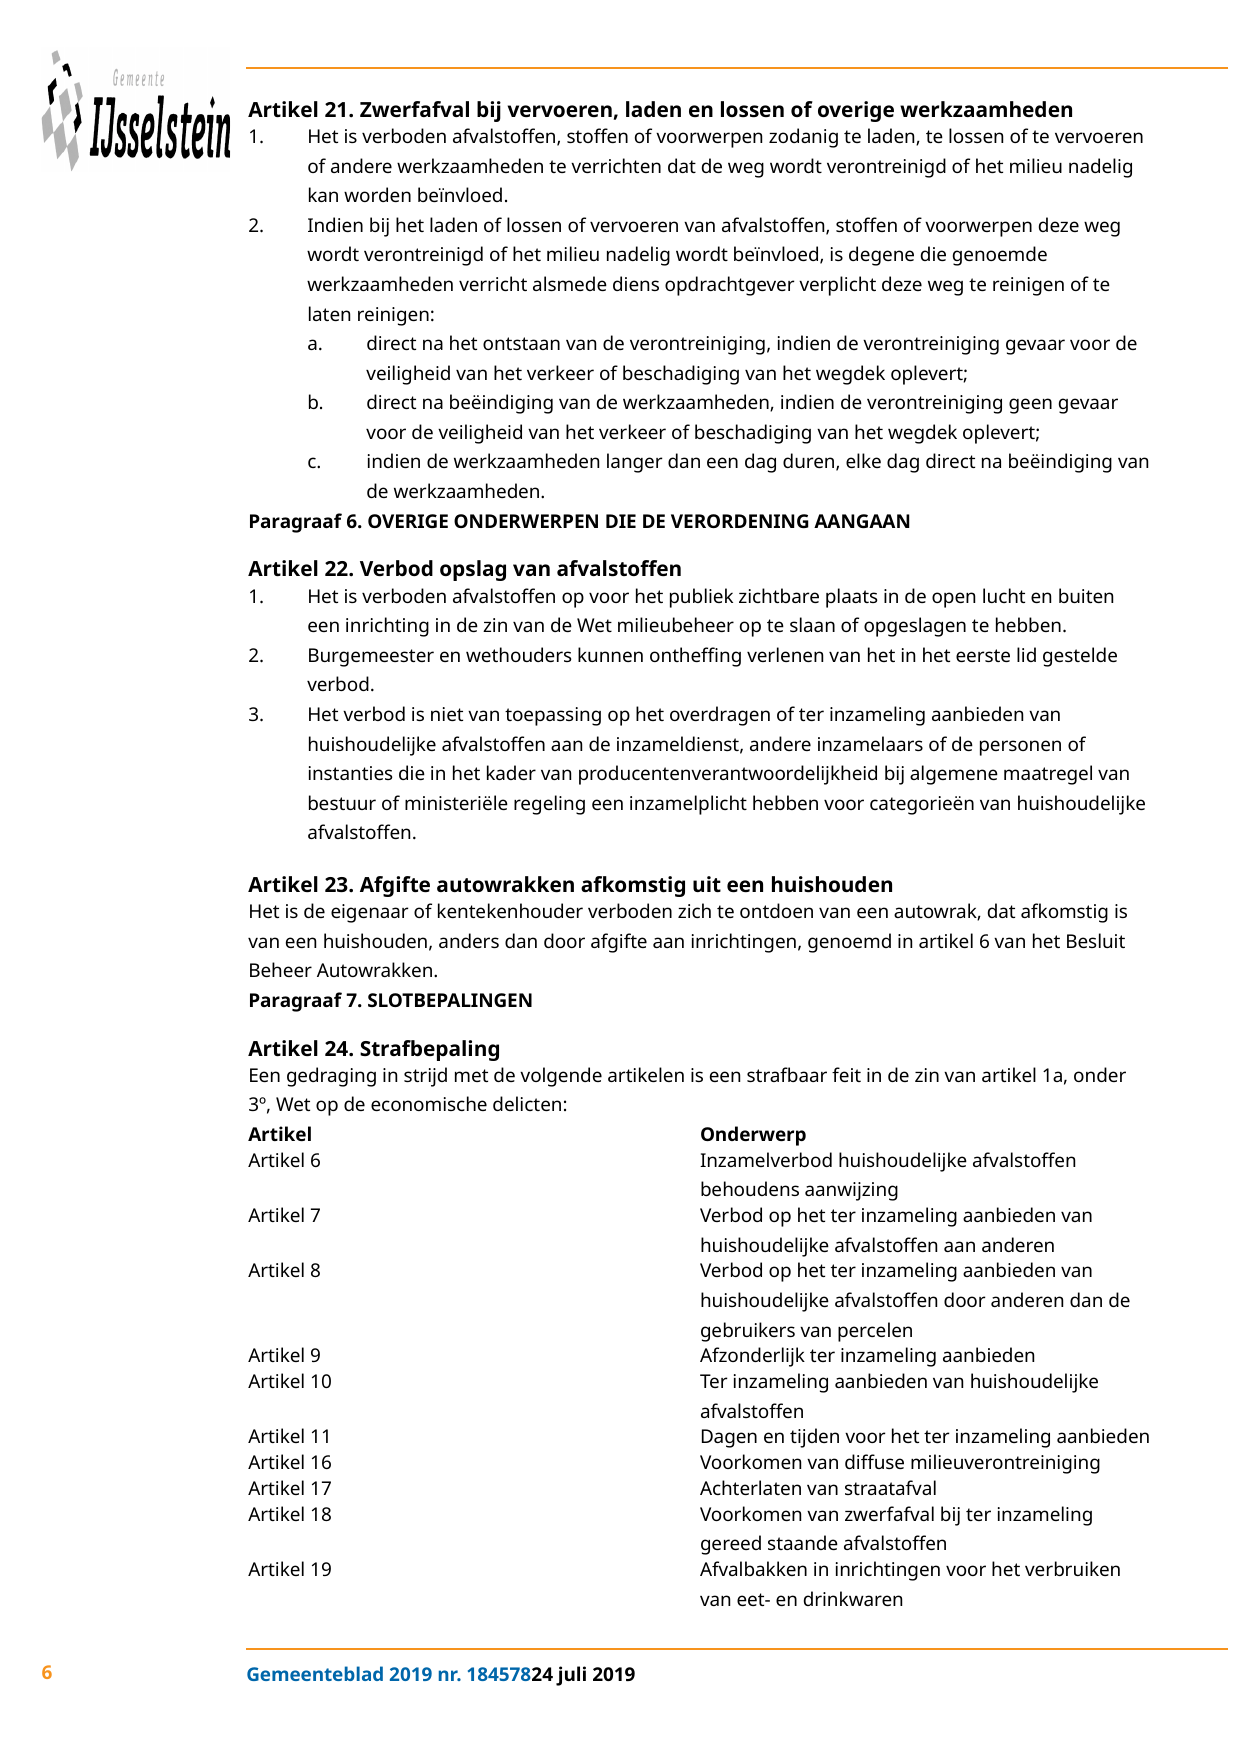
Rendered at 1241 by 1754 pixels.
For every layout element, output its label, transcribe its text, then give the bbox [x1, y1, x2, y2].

table_cell Artikel 11 [248, 1424, 700, 1449]
list Het is verboden afvalstoffen op voor het publiek zichtbare plaats in de open lucht en buiten een inrichting in de zin van de Wet milieubeheer op te slaan of opgeslagen te hebben. [248, 583, 1152, 638]
list Het verbod is niet van toepassing op het overdragen of ter inzameling aanbieden van huishoudelijke afvalstoffen aan de inzameldienst, andere inzamelaars of de personen of instanties die in het kader van producentenverantwoordelijkheid bij algemene maatregel van bestuur of ministeriële regeling een inzamelplicht hebben voor categorieën van huishoudelijke afvalstoffen. [248, 701, 1152, 845]
table_cell Artikel 17 [248, 1475, 700, 1501]
table_cell Inzamelverbod huishoudelijke afvalstoffen behoudens aanwijzing [700, 1147, 1152, 1202]
text Artikel 23. Afgifte autowrakken afkomstig uit een huishouden [248, 870, 1152, 898]
table_cell Artikel 9 [248, 1343, 700, 1368]
table_cell Artikel 7 [248, 1203, 700, 1258]
table_cell Artikel 19 [248, 1556, 700, 1611]
table_cell Verbod op het ter inzameling aanbieden van huishoudelijke afvalstoffen aan anderen [700, 1203, 1152, 1258]
text Artikel 24. Strafbepaling [248, 1034, 1152, 1062]
table_cell Ter inzameling aanbieden van huishoudelijke afvalstoffen [700, 1368, 1152, 1424]
list indien de werkzaamheden langer dan een dag duren, elke dag direct na beëindiging van de werkzaamheden. [307, 449, 1152, 504]
text Het is de eigenaar of kentekenhouder verboden zich te ontdoen van een autowrak, dat afkomstig is van een huishouden, anders dan door afgifte aan inrichtingen, genoemd in artikel 6 van het Besluit Beheer Autowrakken. [248, 898, 1152, 983]
table_cell Artikel 16 [248, 1449, 700, 1475]
table_cell Artikel 18 [248, 1501, 700, 1556]
list Burgemeester en wethouders kunnen ontheffing verlenen van het in het eerste lid gestelde verbod. [248, 642, 1152, 697]
list Indien bij het laden of lossen of vervoeren van afvalstoffen, stoffen of voorwerpen deze weg wordt verontreinigd of het milieu nadelig wordt beïnvloed, is degene die genoemde werkzaamheden verricht alsmede diens opdrachtgever verplicht deze weg te reinigen of te laten reinigen: [248, 212, 1152, 326]
picture [41, 47, 231, 172]
list direct na het ontstaan van de verontreiniging, indien de verontreiniging gevaar voor de veiligheid van het verkeer of beschadiging van het wegdek oplevert; [307, 330, 1152, 386]
table_cell Artikel 6 [248, 1147, 700, 1202]
table_cell Artikel 10 [248, 1368, 700, 1424]
table_cell Dagen en tijden voor het ter inzameling aanbieden [700, 1424, 1152, 1449]
table_cell Voorkomen van zwerfafval bij ter inzameling gereed staande afvalstoffen [700, 1501, 1152, 1556]
text Artikel 21. Zwerfafval bij vervoeren, laden en lossen of overige werkzaamheden [248, 95, 1152, 123]
text Artikel 22. Verbod opslag van afvalstoffen [248, 554, 1152, 583]
text Paragraaf 6. OVERIGE ONDERWERPEN DIE DE VERORDENING AANGAAN [248, 508, 1152, 533]
table_header Onderwerp [700, 1121, 1152, 1147]
table_cell Achterlaten van straatafval [700, 1475, 1152, 1501]
table_cell Verbod op het ter inzameling aanbieden van huishoudelijke afvalstoffen door anderen dan de gebruikers van percelen [700, 1258, 1152, 1343]
table_cell Voorkomen van diffuse milieuverontreiniging [700, 1449, 1152, 1475]
list Het is verboden afvalstoffen, stoffen of voorwerpen zodanig te laden, te lossen of te vervoeren of andere werkzaamheden te verrichten dat de weg wordt verontreinigd of het milieu nadelig kan worden beïnvloed. [248, 123, 1152, 208]
list direct na beëindiging van de werkzaamheden, indien de verontreiniging geen gevaar voor de veiligheid van het verkeer of beschadiging van het wegdek oplevert; [307, 389, 1152, 445]
table_cell Afvalbakken in inrichtingen voor het verbruiken van eet- en drinkwaren [700, 1556, 1152, 1611]
table_cell Afzonderlijk ter inzameling aanbieden [700, 1343, 1152, 1368]
table_cell Artikel 8 [248, 1258, 700, 1343]
text Een gedraging in strijd met de volgende artikelen is een strafbaar feit in de zin van artikel 1a, onder 3º, Wet op de economische delicten: [248, 1062, 1152, 1117]
table_header Artikel [248, 1121, 700, 1147]
text Paragraaf 7. SLOTBEPALINGEN [248, 987, 1152, 1013]
